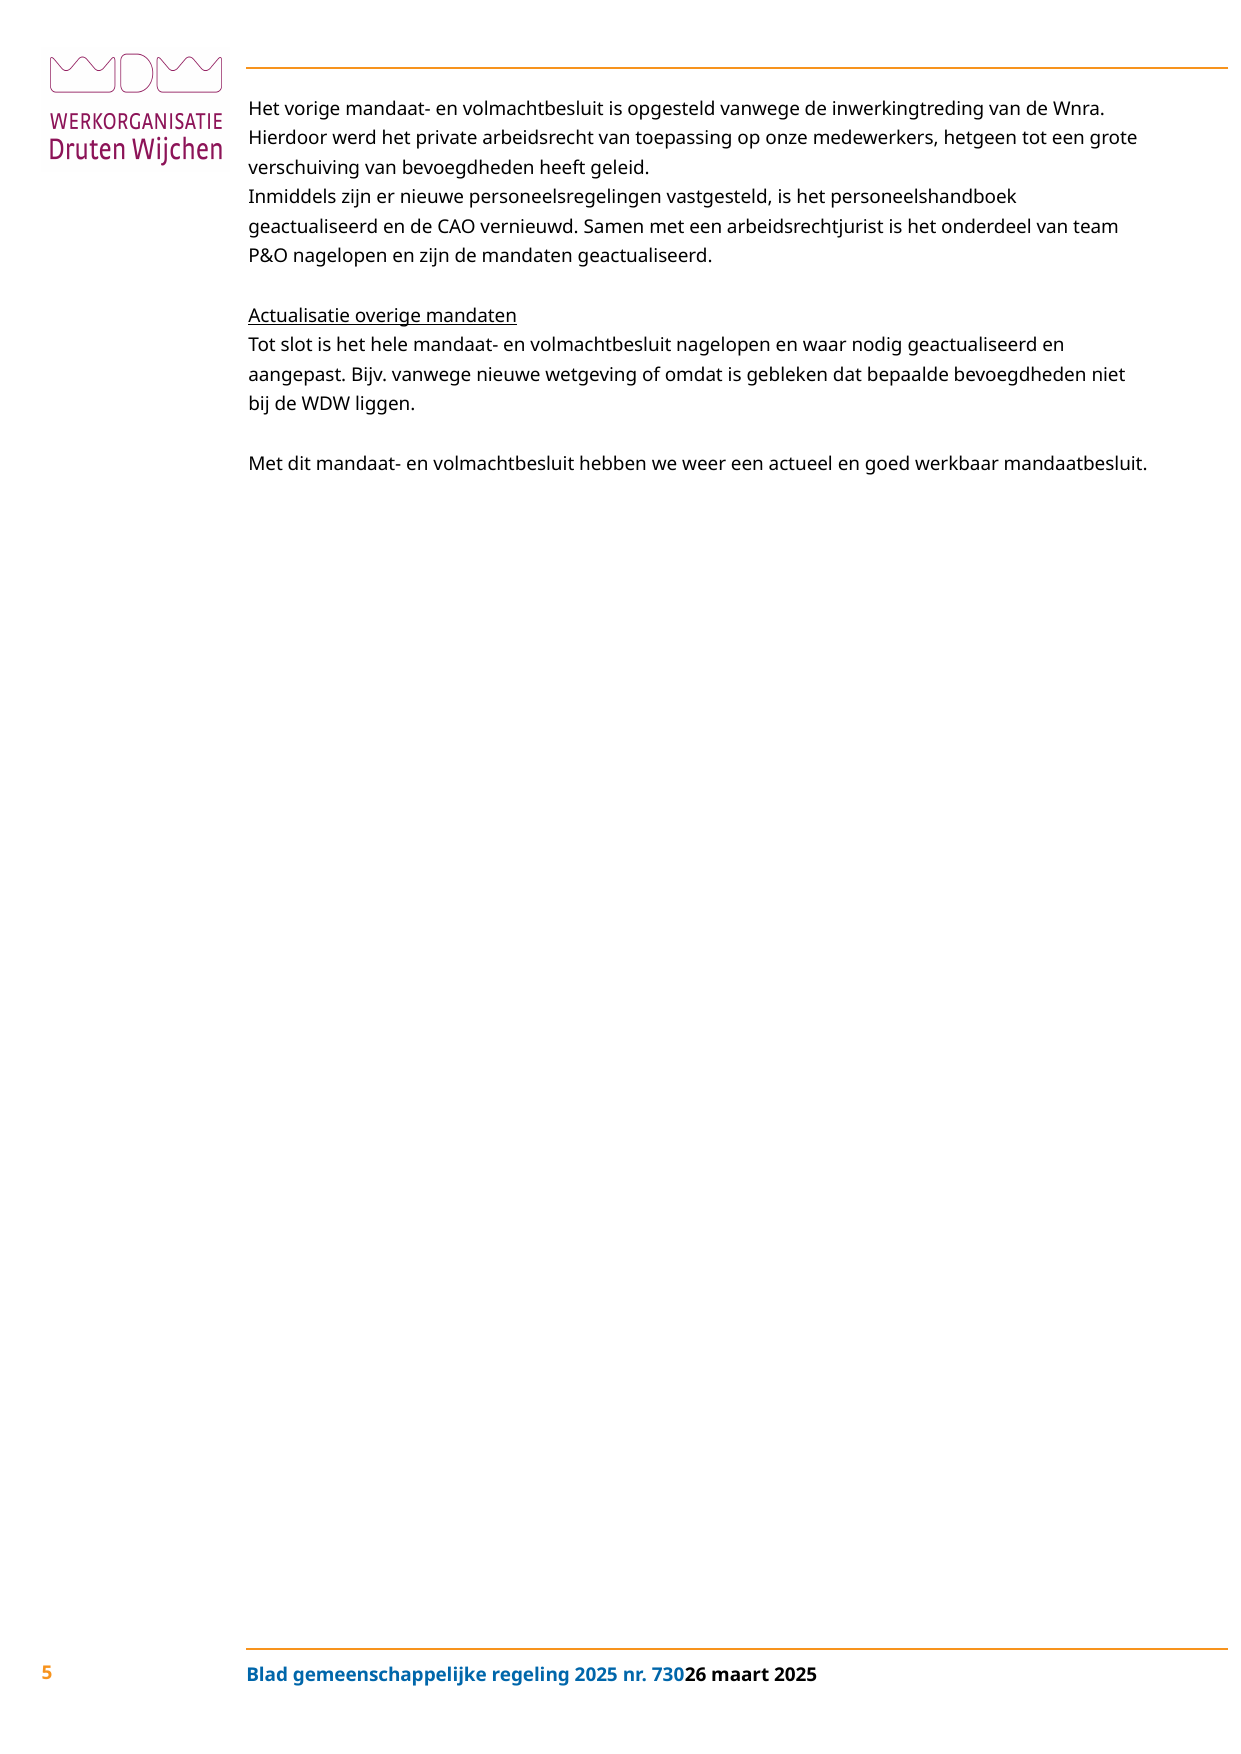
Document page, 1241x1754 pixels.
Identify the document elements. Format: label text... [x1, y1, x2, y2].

text Actualisatie overige mandaten [248, 302, 1152, 328]
text Tot slot is het hele mandaat- en volmachtbesluit nagelopen en waar nodig geactualiseerd en aangepast. Bijv. vanwege nieuwe wetgeving of omdat is gebleken dat bepaalde bevoegdheden niet bij de WDW liggen. [248, 331, 1152, 416]
text Met dit mandaat- en volmachtbesluit hebben we weer een actueel en goed werkbaar mandaatbesluit. [248, 450, 1152, 476]
picture [41, 47, 231, 172]
text Het vorige mandaat- en volmachtbesluit is opgesteld vanwege de inwerkingtreding van de Wnra. Hierdoor werd het private arbeidsrecht van toepassing op onze medewerkers, hetgeen tot een grote verschuiving van bevoegdheden heeft geleid. [248, 95, 1152, 180]
text Inmiddels zijn er nieuwe personeelsregelingen vastgesteld, is het personeelshandboek geactualiseerd en de CAO vernieuwd. Samen met een arbeidsrechtjurist is het onderdeel van team P&O nagelopen en zijn de mandaten geactualiseerd. [248, 183, 1152, 268]
